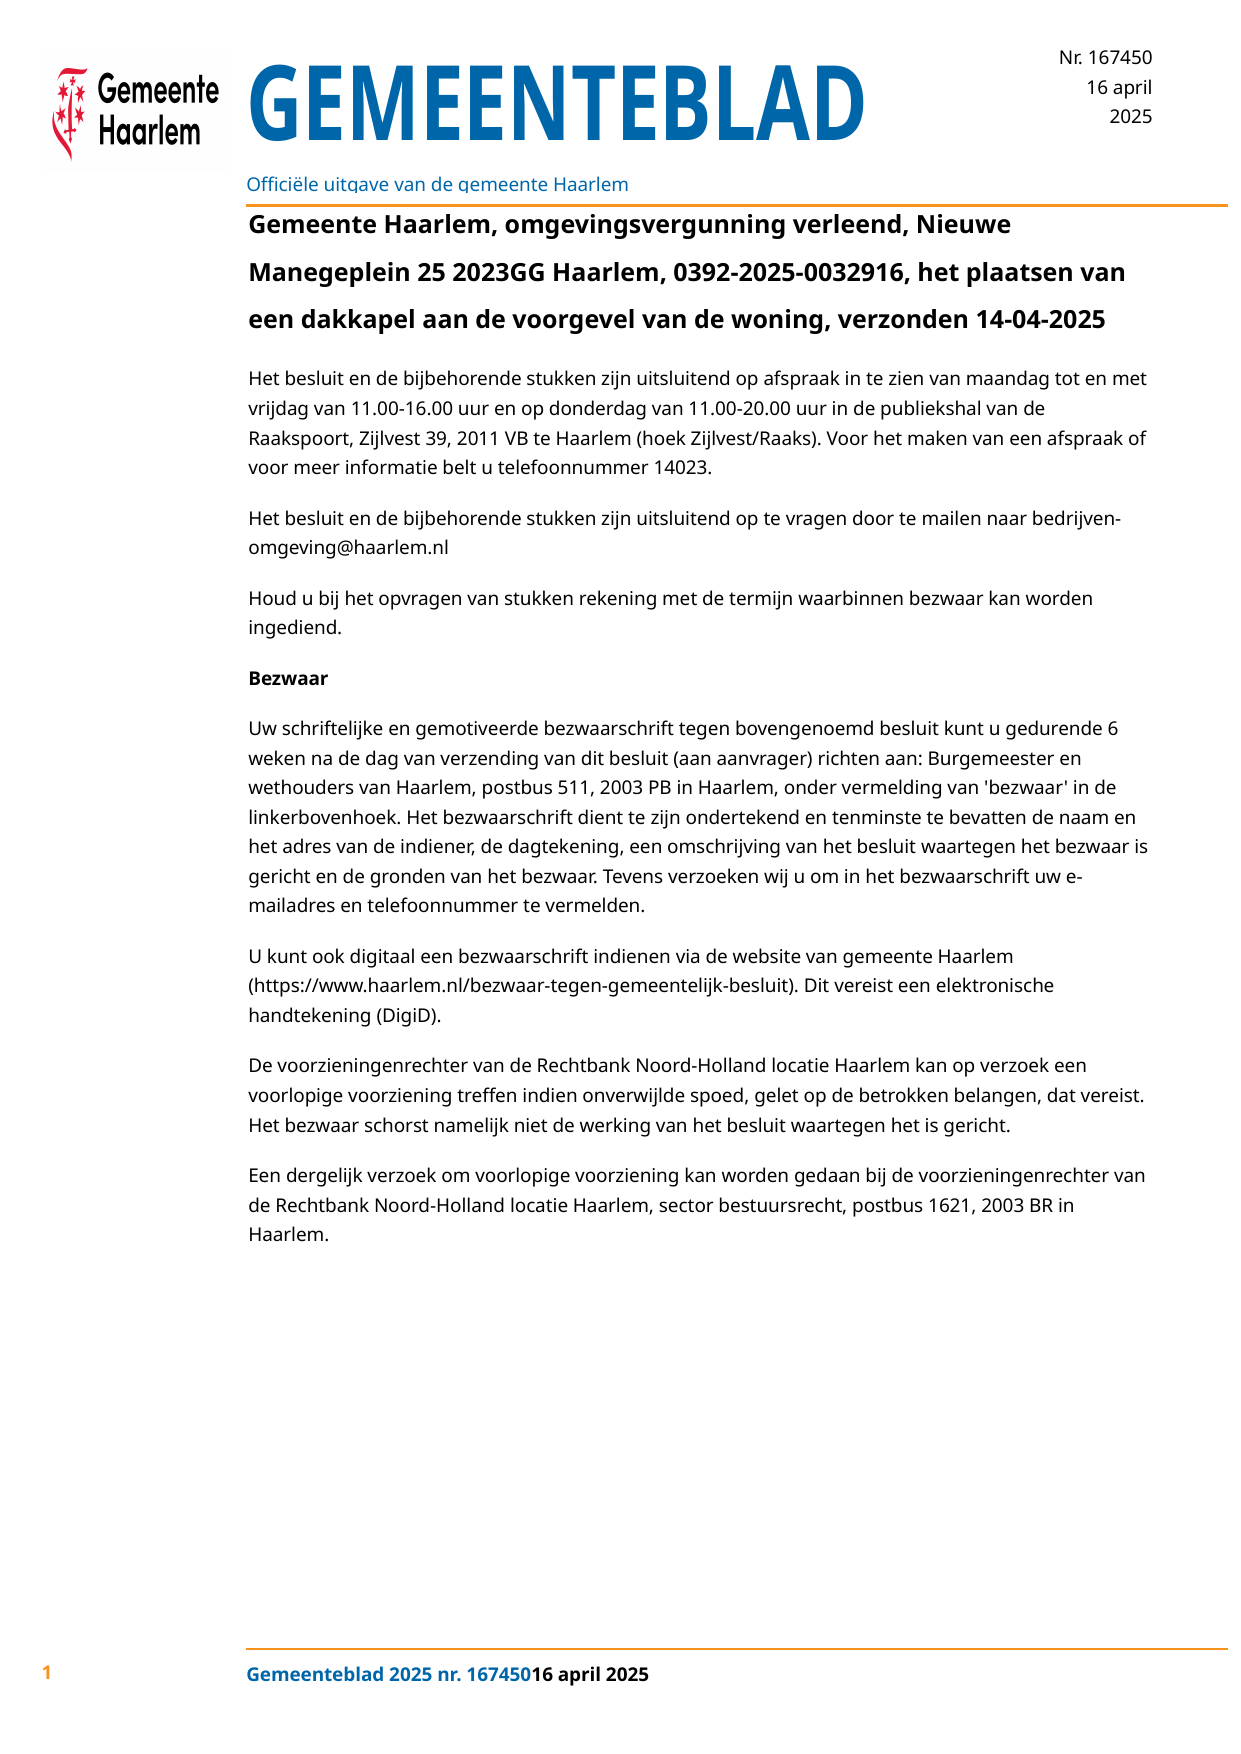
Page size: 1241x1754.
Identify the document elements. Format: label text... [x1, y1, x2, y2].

text Uw schriftelijke en gemotiveerde bezwaarschrift tegen bovengenoemd besluit kunt u gedurende 6 weken na de dag van verzending van dit besluit (aan aanvrager) richten aan: Burgemeester en wethouders van Haarlem, postbus 511, 2003 PB in Haarlem, onder vermelding van 'bezwaar' in de linkerbovenhoek. Het bezwaarschrift dient te zijn ondertekend en tenminste te bevatten de naam en het adres van de indiener, de dagtekening, een omschrijving van het besluit waartegen het bezwaar is gericht en de gronden van het bezwaar. Tevens verzoeken wij u om in het bezwaarschrift uw e-mailadres en telefoonnummer te vermelden. [248, 715, 1152, 918]
text Een dergelijk verzoek om voorlopige voorziening kan worden gedaan bij de voorzieningenrechter van de Rechtbank Noord-Holland locatie Haarlem, sector bestuursrecht, postbus 1621, 2003 BR in Haarlem. [248, 1162, 1152, 1247]
text Het besluit en de bijbehorende stukken zijn uitsluitend op te vragen door te mailen naar bedrijven-omgeving@haarlem.nl [248, 505, 1152, 560]
text Gemeente Haarlem, omgevingsvergunning verleend, Nieuwe Manegeplein 25 2023GG Haarlem, 0392-2025-0032916, het plaatsen van een dakkapel aan de voorgevel van de woning, verzonden 14-04-2025 [248, 207, 1152, 336]
text U kunt ook digitaal een bezwaarschrift indienen via de website van gemeente Haarlem (https://www.haarlem.nl/bezwaar-tegen-gemeentelijk-besluit). Dit vereist een elektronische handtekening (DigiD). [248, 943, 1152, 1028]
picture [41, 47, 231, 172]
text Bezwaar [248, 665, 1152, 690]
text Het besluit en de bijbehorende stukken zijn uitsluitend op afspraak in te zien van maandag tot en met vrijdag van 11.00-16.00 uur en op donderdag van 11.00-20.00 uur in de publiekshal van de Raakspoort, Zijlvest 39, 2011 VB te Haarlem (hoek Zijlvest/Raaks). Voor het maken van een afspraak of voor meer informatie belt u telefoonnummer 14023. [248, 366, 1152, 480]
text De voorzieningenrechter van de Rechtbank Noord-Holland locatie Haarlem kan op verzoek een voorlopige voorziening treffen indien onverwijlde spoed, gelet op de betrokken belangen, dat vereist. Het bezwaar schorst namelijk niet de werking van het besluit waartegen het is gericht. [248, 1053, 1152, 1137]
text Houd u bij het opvragen van stukken rekening met de termijn waarbinnen bezwaar kan worden ingediend. [248, 585, 1152, 640]
